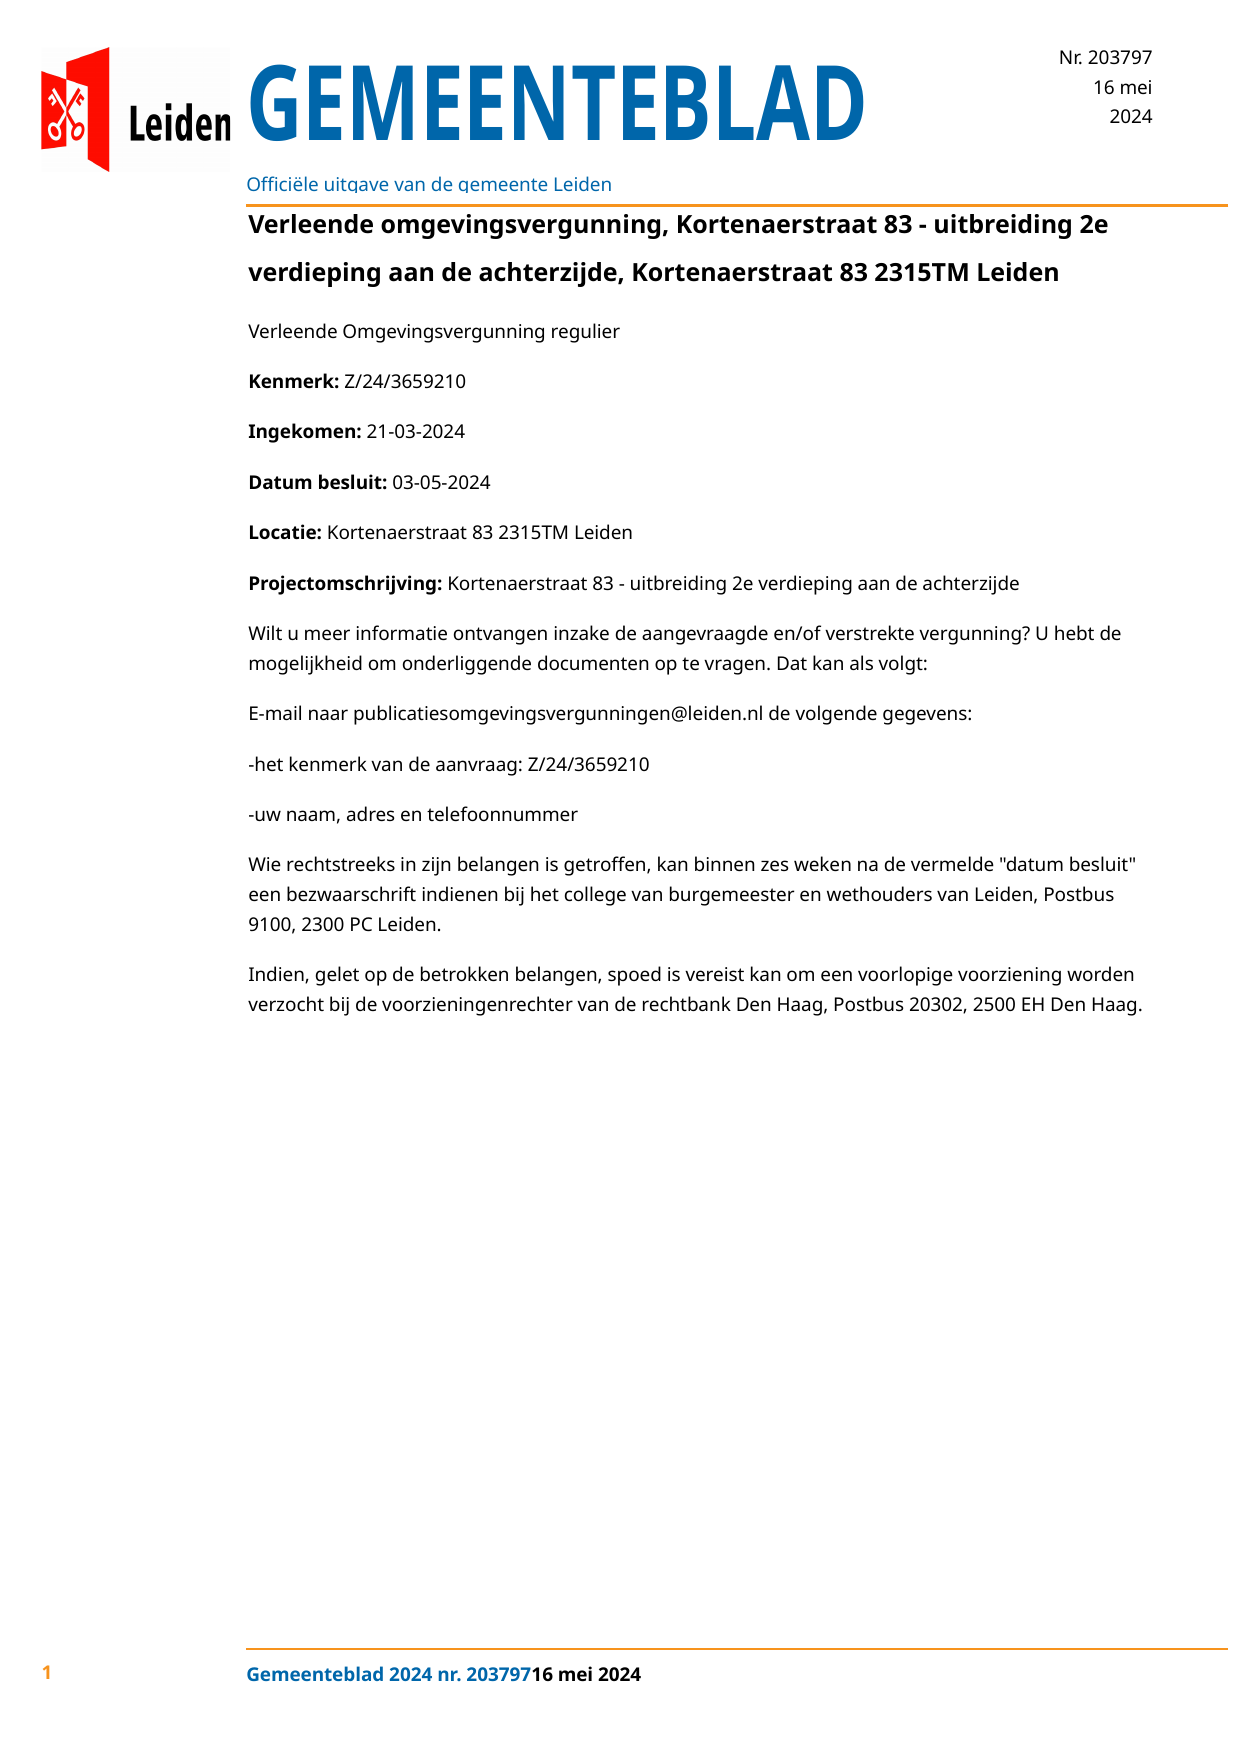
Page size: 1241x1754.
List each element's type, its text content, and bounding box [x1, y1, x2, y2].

text E-mail naar publicatiesomgevingsvergunningen@leiden.nl de volgende gegevens: [248, 700, 1152, 726]
text Locatie: Kortenaerstraat 83 2315TM Leiden [248, 519, 1152, 545]
text Kenmerk: Z/24/3659210 [248, 368, 1152, 394]
text -uw naam, adres en telefoonnummer [248, 801, 1152, 827]
text Verleende omgevingsvergunning, Kortenaerstraat 83 - uitbreiding 2e verdieping aan de achterzijde, Kortenaerstraat 83 2315TM Leiden [248, 207, 1152, 288]
text Ingekomen: 21-03-2024 [248, 419, 1152, 444]
picture [41, 47, 231, 172]
text -het kenmerk van de aanvraag: Z/24/3659210 [248, 751, 1152, 777]
text Wilt u meer informatie ontvangen inzake de aangevraagde en/of verstrekte vergunning? U hebt de mogelijkheid om onderliggende documenten op te vragen. Dat kan als volgt: [248, 620, 1152, 676]
text Wie rechtstreeks in zijn belangen is getroffen, kan binnen zes weken na de vermelde "datum besluit" een bezwaarschrift indienen bij het college van burgemeester en wethouders van Leiden, Postbus 9100, 2300 PC Leiden. [248, 852, 1152, 937]
text Verleende Omgevingsvergunning regulier [248, 318, 1152, 344]
text Projectomschrijving: Kortenaerstraat 83 - uitbreiding 2e verdieping aan de achterzijde [248, 570, 1152, 596]
text Indien, gelet op de betrokken belangen, spoed is vereist kan om een voorlopige voorziening worden verzocht bij de voorzieningenrechter van de rechtbank Den Haag, Postbus 20302, 2500 EH Den Haag. [248, 961, 1152, 1017]
text Datum besluit: 03-05-2024 [248, 469, 1152, 495]
